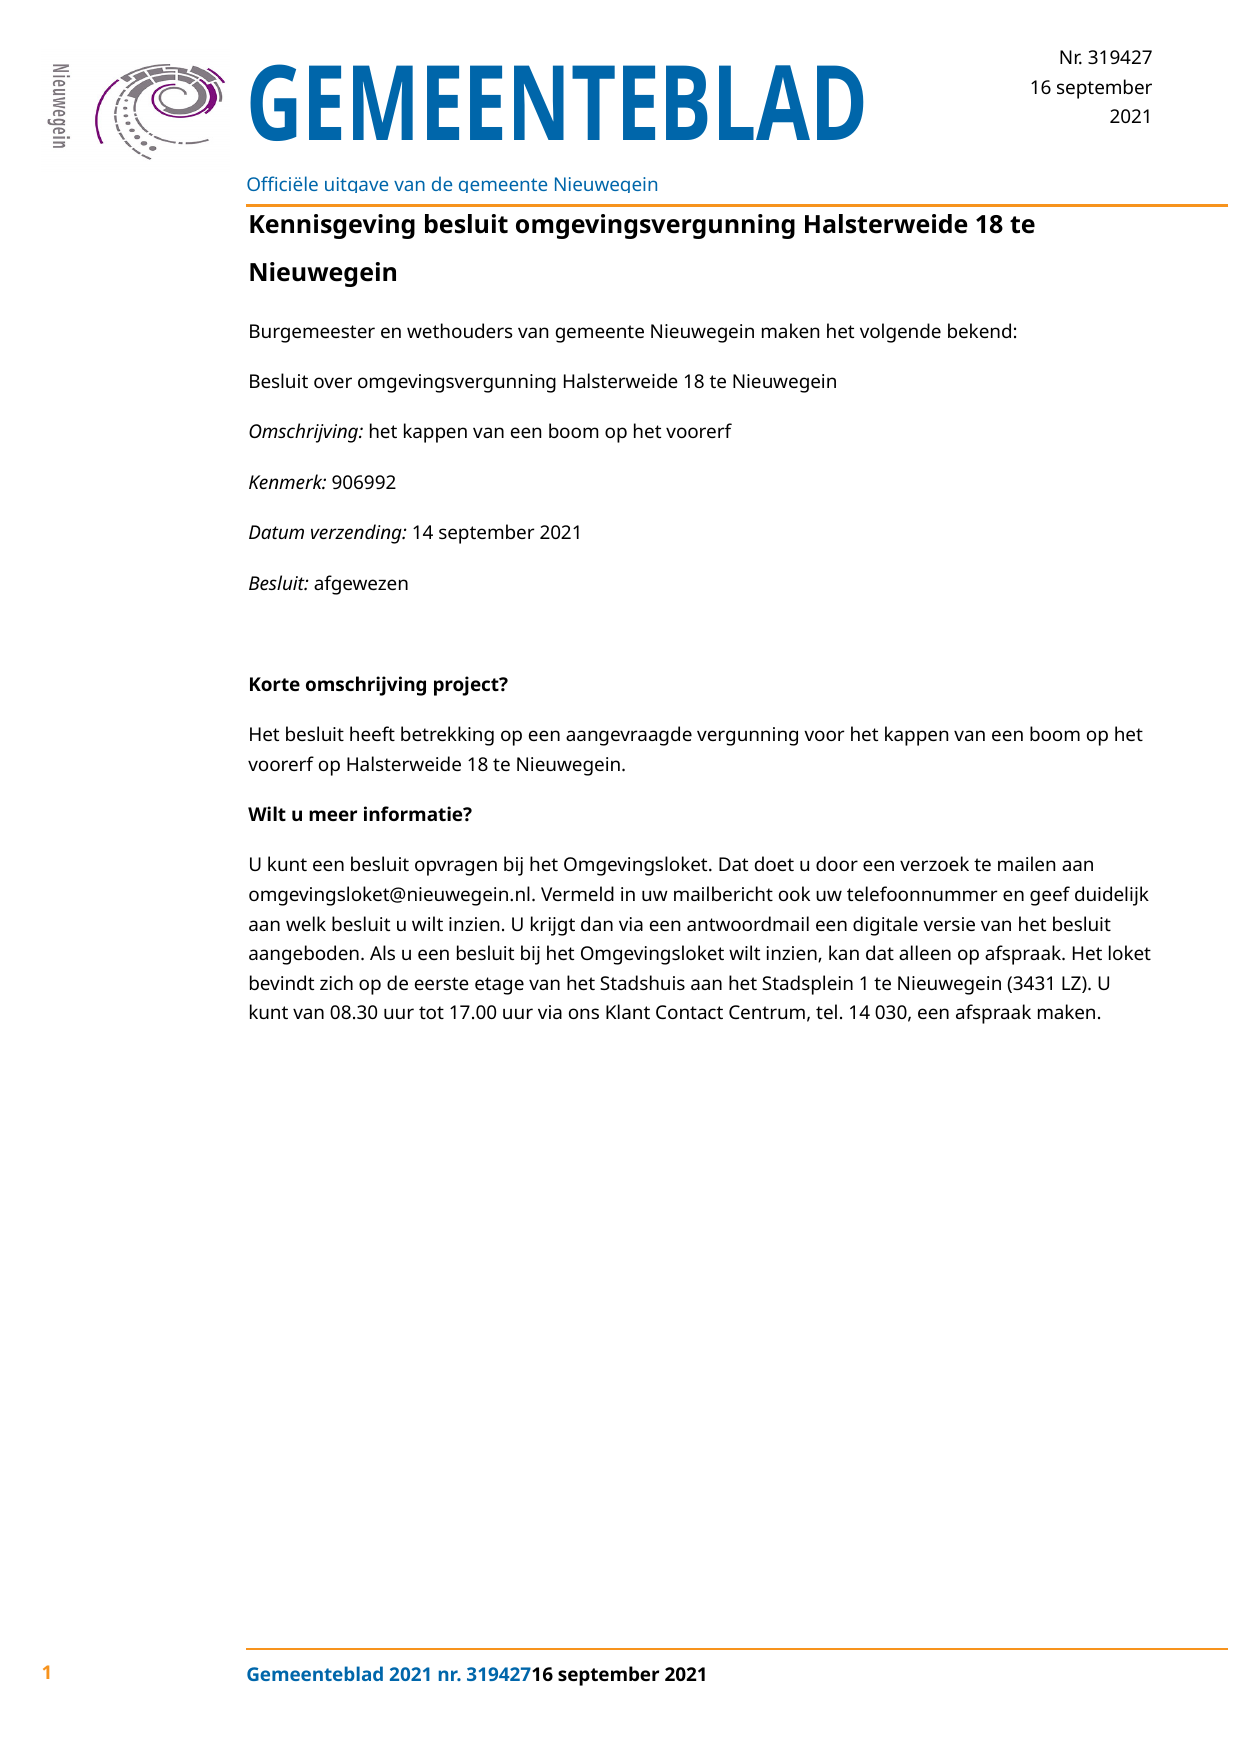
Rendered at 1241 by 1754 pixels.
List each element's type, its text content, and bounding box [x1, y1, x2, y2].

text Besluit over omgevingsvergunning Halsterweide 18 te Nieuwegein [248, 368, 1152, 394]
text Wilt u meer informatie? [248, 801, 1152, 827]
text Burgemeester en wethouders van gemeente Nieuwegein maken het volgende bekend: [248, 318, 1152, 344]
text Besluit: afgewezen [248, 570, 1152, 596]
text Kenmerk: 906992 [248, 469, 1152, 495]
text U kunt een besluit opvragen bij het Omgevingsloket. Dat doet u door een verzoek te mailen aan omgevingsloket@nieuwegein.nl. Vermeld in uw mailbericht ook uw telefoonnummer en geef duidelijk aan welk besluit u wilt inzien. U krijgt dan via een antwoordmail een digitale versie van het besluit aangeboden. Als u een besluit bij het Omgevingsloket wilt inzien, kan dat alleen op afspraak. Het loket bevindt zich op de eerste etage van het Stadshuis aan het Stadsplein 1 te Nieuwegein (3431 LZ). U kunt van 08.30 uur tot 17.00 uur via ons Klant Contact Centrum, tel. 14 030, een afspraak maken. [248, 852, 1152, 1025]
text Datum verzending: 14 september 2021 [248, 519, 1152, 545]
picture [41, 47, 231, 172]
text Korte omschrijving project? [248, 671, 1152, 697]
text Omschrijving: het kappen van een boom op het voorerf [248, 419, 1152, 444]
text Kennisgeving besluit omgevingsvergunning Halsterweide 18 te Nieuwegein [248, 207, 1152, 288]
text Het besluit heeft betrekking op een aangevraagde vergunning voor het kappen van een boom op het voorerf op Halsterweide 18 te Nieuwegein. [248, 721, 1152, 777]
